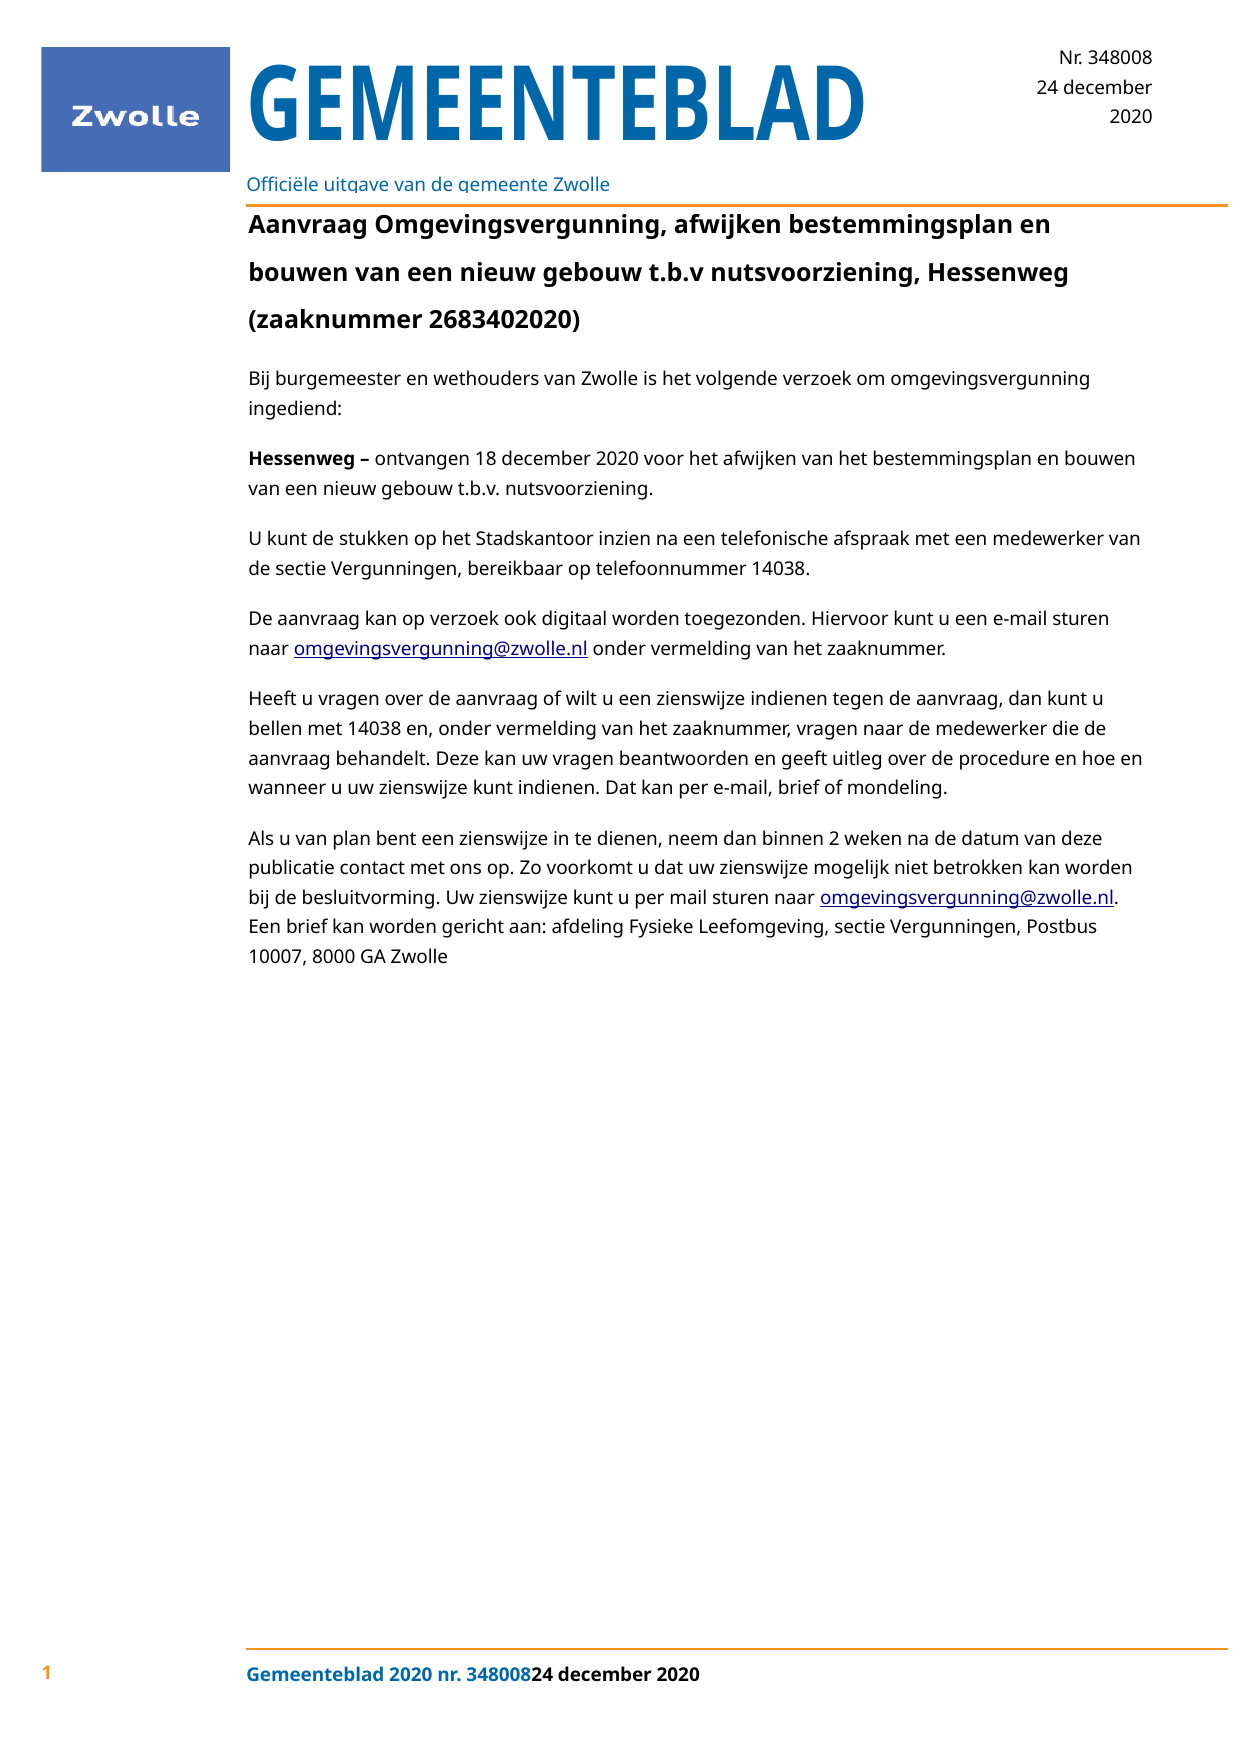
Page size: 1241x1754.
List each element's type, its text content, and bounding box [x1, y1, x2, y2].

text Aanvraag Omgevingsvergunning, afwijken bestemmingsplan en bouwen van een nieuw gebouw t.b.v nutsvoorziening, Hessenweg (zaaknummer 2683402020) [248, 207, 1152, 336]
text Als u van plan bent een zienswijze in te dienen, neem dan binnen 2 weken na de datum van deze publicatie contact met ons op. Zo voorkomt u dat uw zienswijze mogelijk niet betrokken kan worden bij de besluitvorming. Uw zienswijze kunt u per mail sturen naar omgevingsvergunning@zwolle.nl. Een brief kan worden gericht aan: afdeling Fysieke Leefomgeving, sectie Vergunningen, Postbus 10007, 8000 GA Zwolle [248, 825, 1152, 969]
picture [41, 47, 231, 172]
text U kunt de stukken op het Stadskantoor inzien na een telefonische afspraak met een medewerker van de sectie Vergunningen, bereikbaar op telefoonnummer 14038. [248, 526, 1152, 581]
text Hessenweg – ontvangen 18 december 2020 voor het afwijken van het bestemmingsplan en bouwen van een nieuw gebouw t.b.v. nutsvoorziening. [248, 446, 1152, 501]
text Heeft u vragen over de aanvraag of wilt u een zienswijze indienen tegen de aanvraag, dan kunt u bellen met 14038 en, onder vermelding van het zaaknummer, vragen naar de medewerker die de aanvraag behandelt. Deze kan uw vragen beantwoorden en geeft uitleg over de procedure en hoe en wanneer u uw zienswijze kunt indienen. Dat kan per e-mail, brief of mondeling. [248, 686, 1152, 800]
text De aanvraag kan op verzoek ook digitaal worden toegezonden. Hiervoor kunt u een e-mail sturen naar omgevingsvergunning@zwolle.nl onder vermelding van het zaaknummer. [248, 606, 1152, 661]
text Bij burgemeester en wethouders van Zwolle is het volgende verzoek om omgevingsvergunning ingediend: [248, 366, 1152, 421]
